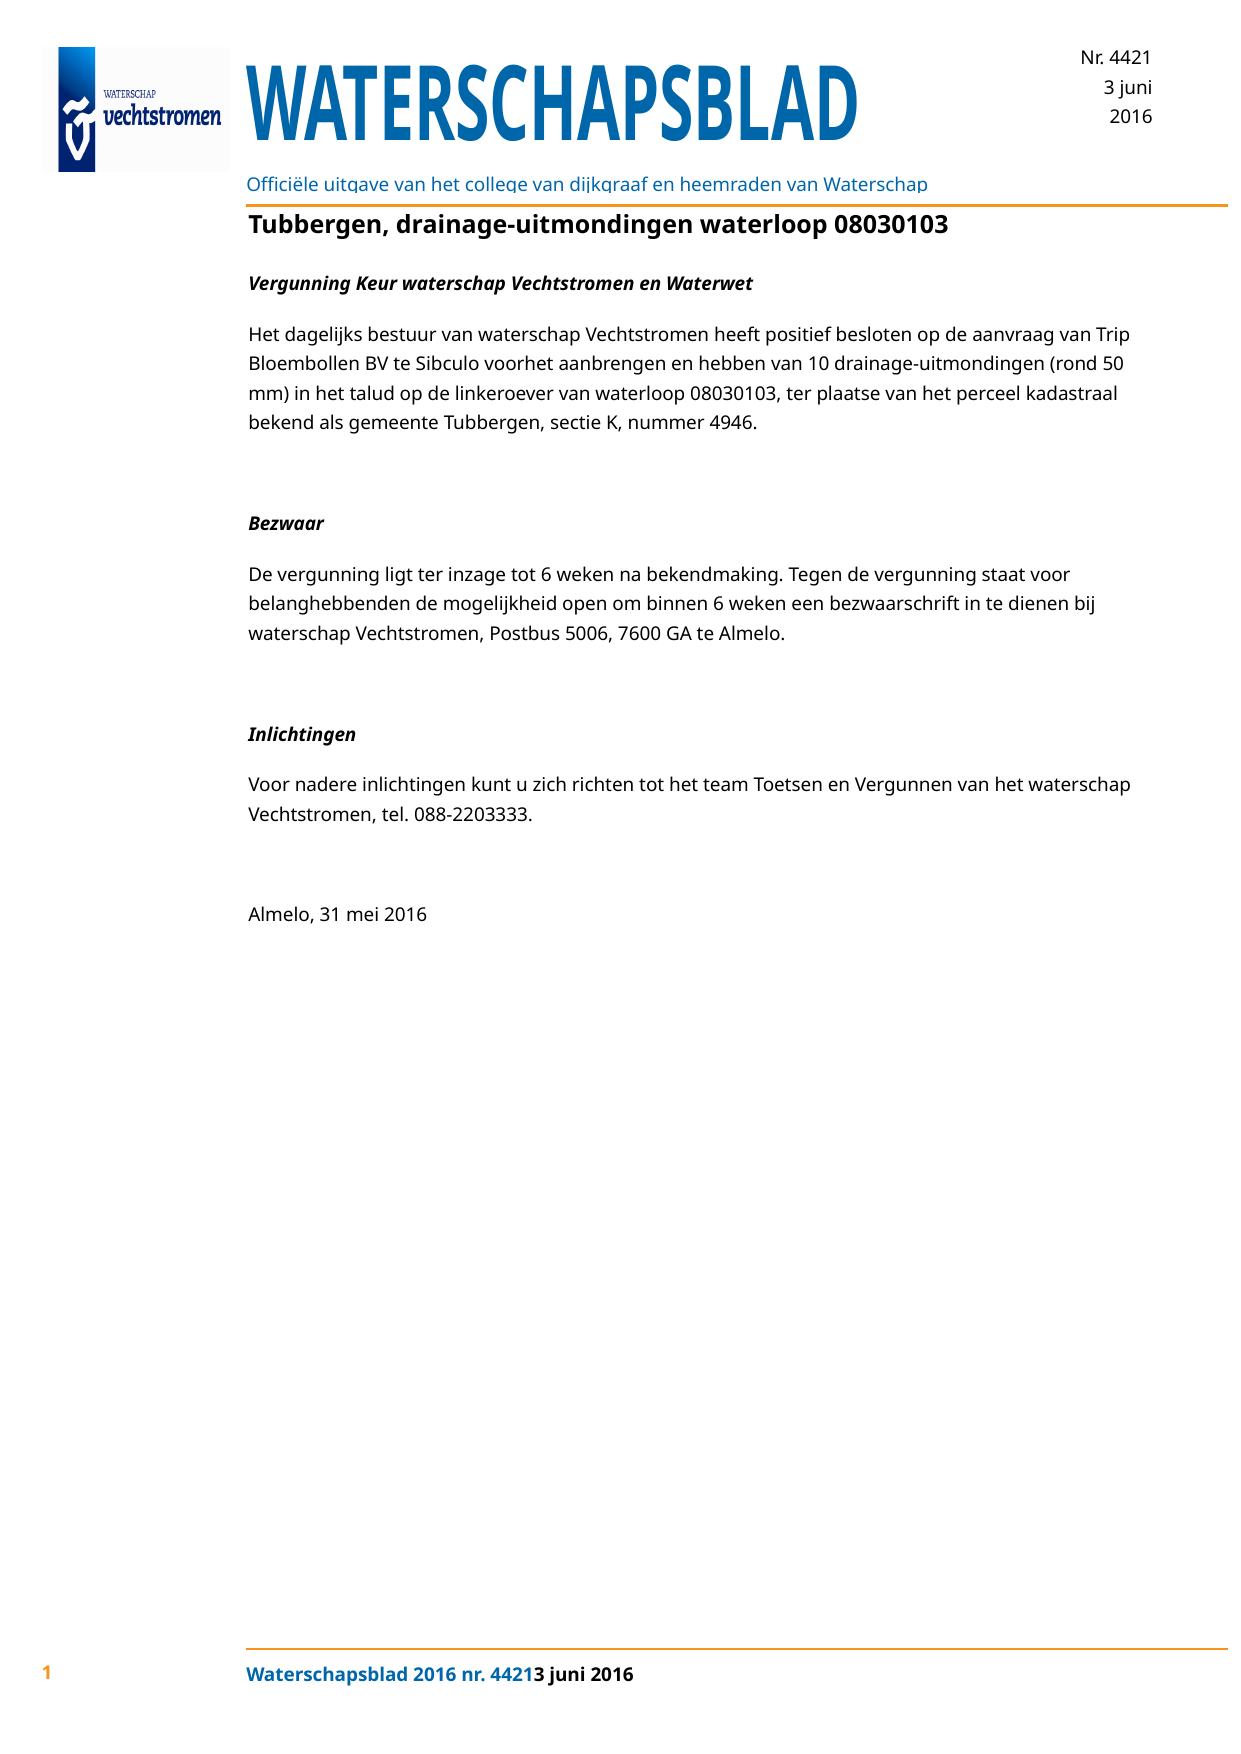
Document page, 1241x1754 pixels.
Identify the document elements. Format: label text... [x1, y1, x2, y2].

text Vergunning Keur waterschap Vechtstromen en Waterwet [248, 270, 1152, 296]
text Voor nadere inlichtingen kunt u zich richten tot het team Toetsen en Vergunnen van het waterschap Vechtstromen, tel. 088-2203333. [248, 771, 1152, 826]
text Tubbergen, drainage-uitmondingen waterloop 08030103 [248, 207, 1152, 241]
text Bezwaar [248, 510, 1152, 536]
text Het dagelijks bestuur van waterschap Vechtstromen heeft positief besloten op de aanvraag van Trip Bloembollen BV te Sibculo voorhet aanbrengen en hebben van 10 drainage-uitmondingen (rond 50 mm) in het talud op de linkeroever van waterloop 08030103, ter plaatse van het perceel kadastraal bekend als gemeente Tubbergen, sectie K, nummer 4946. [248, 321, 1152, 435]
text De vergunning ligt ter inzage tot 6 weken na bekendmaking. Tegen de vergunning staat voor belanghebbenden de mogelijkheid open om binnen 6 weken een bezwaarschrift in te dienen bij waterschap Vechtstromen, Postbus 5006, 7600 GA te Almelo. [248, 561, 1152, 646]
picture [41, 47, 231, 172]
text Inlichtingen [248, 721, 1152, 746]
text Almelo, 31 mei 2016 [248, 902, 1152, 927]
